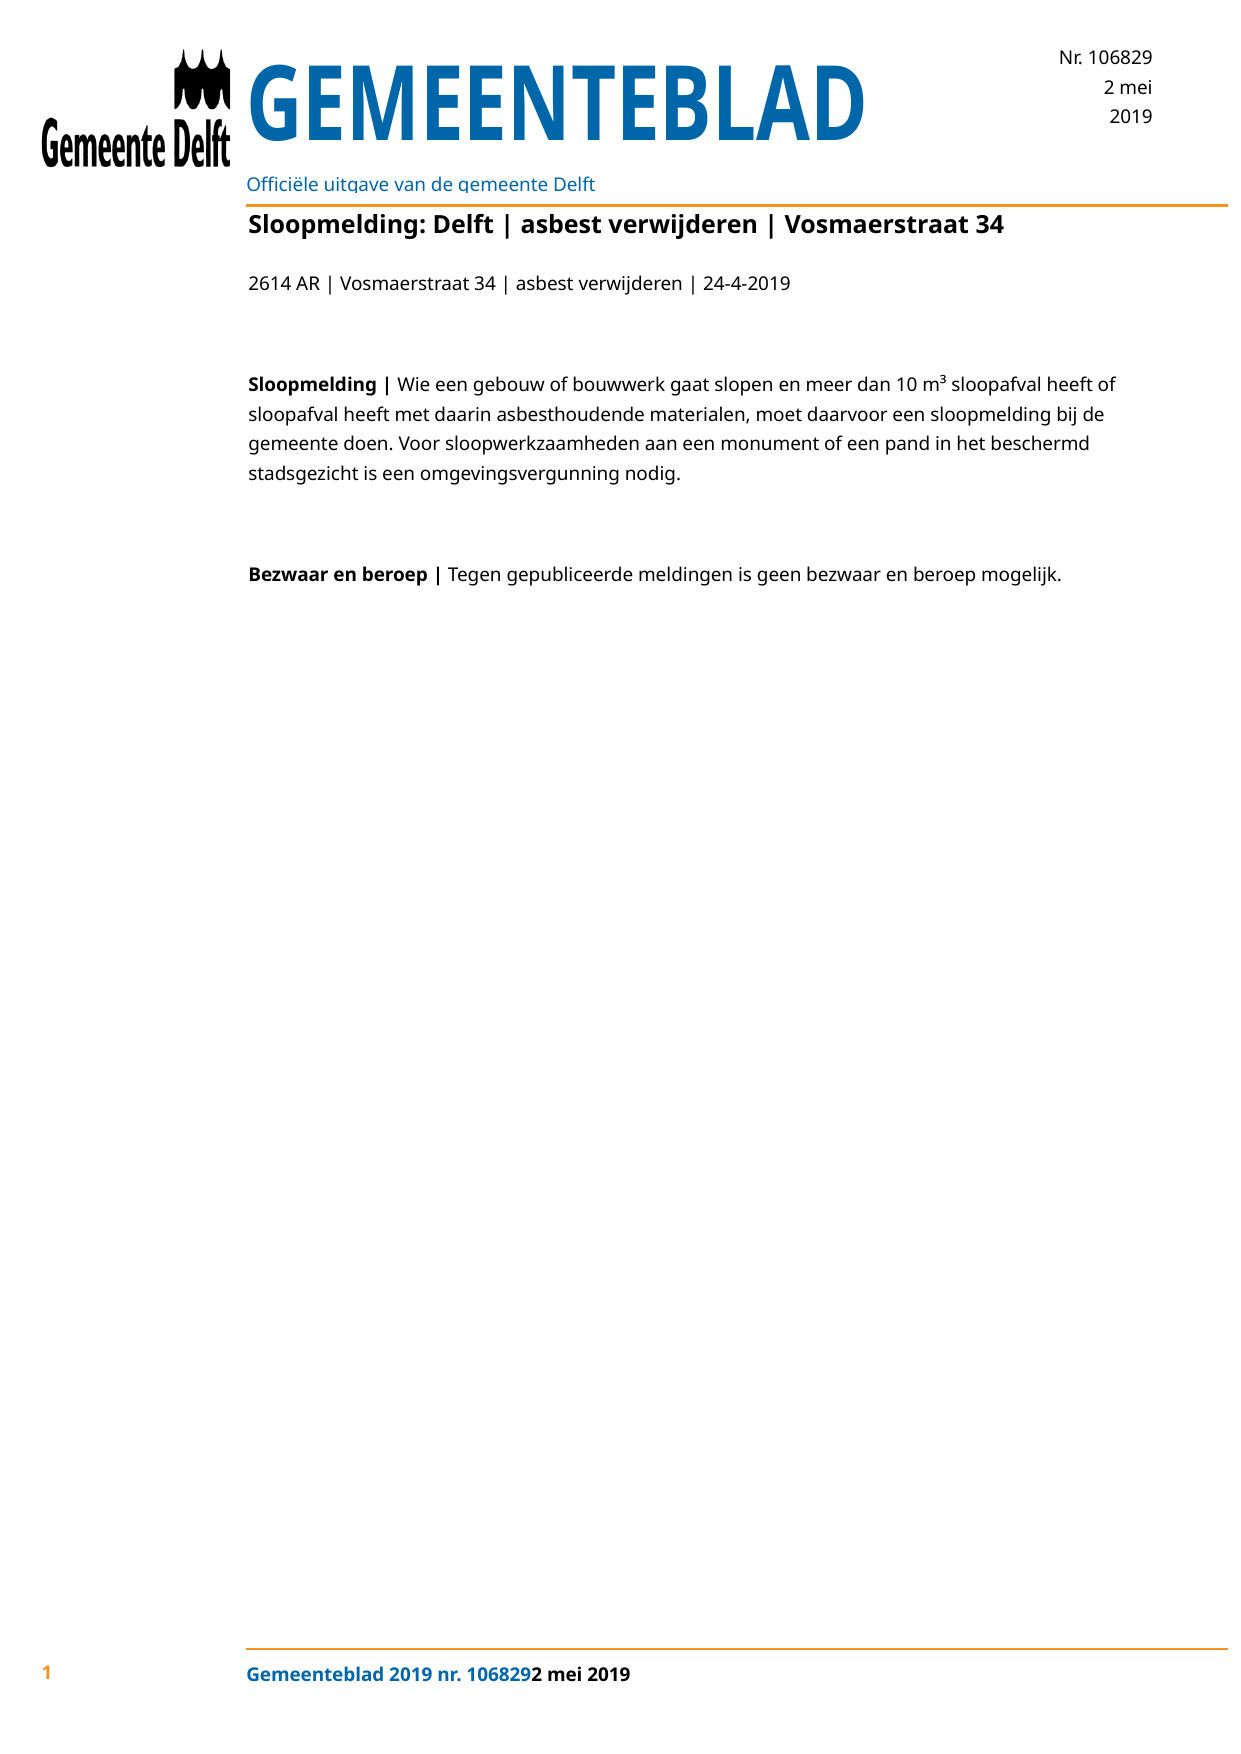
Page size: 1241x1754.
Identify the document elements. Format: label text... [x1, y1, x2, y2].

text 2614 AR | Vosmaerstraat 34 | asbest verwijderen | 24-4-2019 [248, 270, 1152, 296]
text Sloopmelding | Wie een gebouw of bouwwerk gaat slopen en meer dan 10 m³ sloopafval heeft of sloopafval heeft met daarin asbesthoudende materialen, moet daarvoor een sloopmelding bij de gemeente doen. Voor sloopwerkzaamheden aan een monument of een pand in het beschermd stadsgezicht is een omgevingsvergunning nodig. [248, 371, 1152, 486]
text Bezwaar en beroep | Tegen gepubliceerde meldingen is geen bezwaar en beroep mogelijk. [248, 561, 1152, 586]
text Sloopmelding: Delft | asbest verwijderen | Vosmaerstraat 34 [248, 207, 1152, 241]
picture [41, 47, 231, 172]
